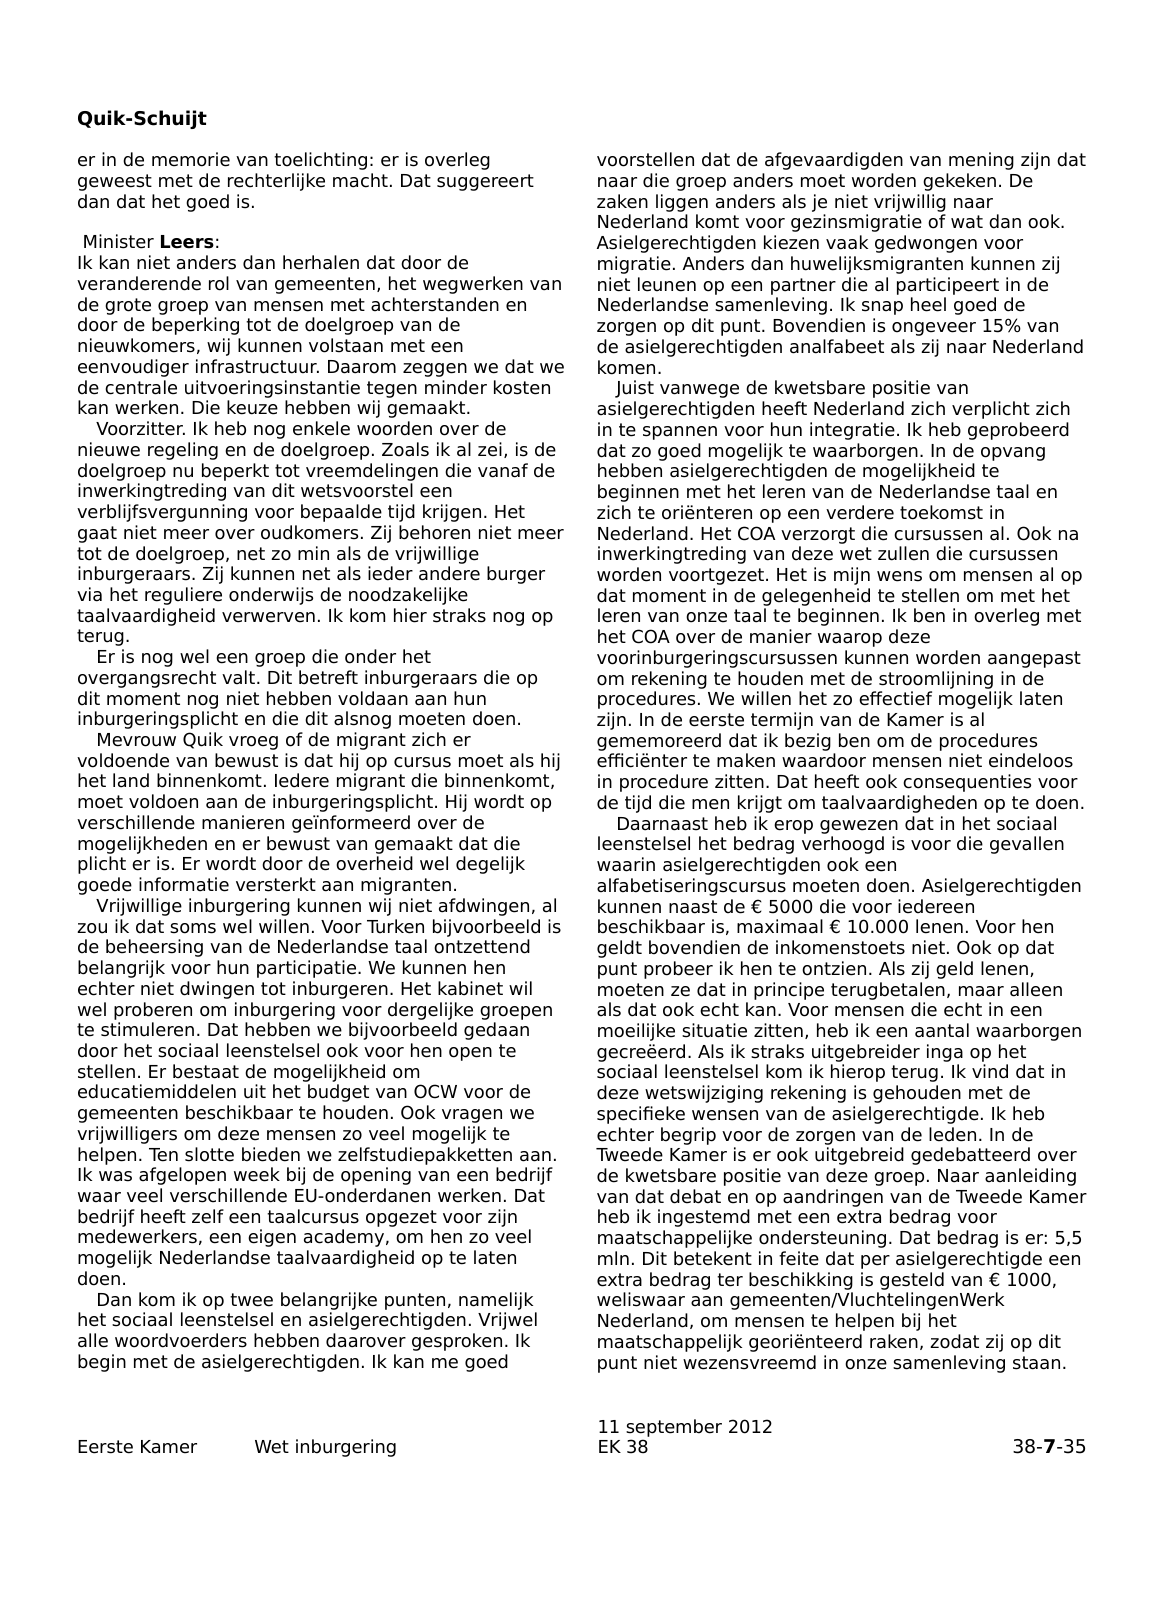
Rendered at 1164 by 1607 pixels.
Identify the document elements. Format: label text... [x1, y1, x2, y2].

text Mevrouw Quik vroeg of de migrant zich er voldoende van bewust is dat hij op cursus moet als hij het land binnenkomt. Iedere migrant die binnenkomt, moet voldoen aan de inburgeringsplicht. Hij wordt op verschillende manieren geïnformeerd over de mogelijkheden en er bewust van gemaakt dat die plicht er is. Er wordt door de overheid wel degelijk goede informatie versterkt aan migranten. [77, 730, 567, 896]
text Dan kom ik op twee belangrijke punten, namelijk het sociaal leenstelsel en asielgerechtigden. Vrijwel alle woordvoerders hebben daarover gesproken. Ik begin met de asielgerechtigden. Ik kan me goed [77, 1289, 567, 1372]
text Daarnaast heb ik erop gewezen dat in het sociaal leenstelsel het bedrag verhoogd is voor die gevallen waarin asielgerechtigden ook een alfabetiseringscursus moeten doen. Asielgerechtigden kunnen naast de € 5000 die voor iedereen beschikbaar is, maximaal € 10.000 lenen. Voor hen geldt bovendien de inkomenstoets niet. Ook op dat punt probeer ik hen te ontzien. Als zij geld lenen, moeten ze dat in principe terugbetalen, maar alleen als dat ook echt kan. Voor mensen die echt in een moeilijke situatie zitten, heb ik een aantal waarborgen gecreëerd. Als ik straks uitgebreider inga op het sociaal leenstelsel kom ik hierop terug. Ik vind dat in deze wetswijziging rekening is gehouden met de specifieke wensen van de asielgerechtigde. Ik heb echter begrip voor de zorgen van de leden. In de Tweede Kamer is er ook uitgebreid gedebatteerd over de kwetsbare positie van deze groep. Naar aanleiding van dat debat en op aandringen van de Tweede Kamer heb ik ingestemd met een extra bedrag voor maatschappelijke ondersteuning. Dat bedrag is er: 5,5 mln. Dit betekent in feite dat per asielgerechtigde een extra bedrag ter beschikking is gesteld van € 1000, weliswaar aan gemeenten/VluchtelingenWerk Nederland, om mensen te helpen bij het maatschappelijk georiënteerd raken, zodat zij op dit punt niet wezensvreemd in onze samenleving staan. [596, 813, 1087, 1373]
text Vrijwillige inburgering kunnen wij niet afdwingen, al zou ik dat soms wel willen. Voor Turken bijvoorbeeld is de beheersing van de Nederlandse taal ontzettend belangrijk voor hun participatie. We kunnen hen echter niet dwingen tot inburgeren. Het kabinet wil wel proberen om inburgering voor dergelijke groepen te stimuleren. Dat hebben we bijvoorbeeld gedaan door het sociaal leenstelsel ook voor hen open te stellen. Er bestaat de mogelijkheid om educatiemiddelen uit het budget van OCW voor de gemeenten beschikbaar te houden. Ook vragen we vrijwilligers om deze mensen zo veel mogelijk te helpen. Ten slotte bieden we zelfstudiepakketten aan. Ik was afgelopen week bij de opening van een bedrijf waar veel verschillende EU-onderdanen werken. Dat bedrijf heeft zelf een taalcursus opgezet voor zijn medewerkers, een eigen academy, om hen zo veel mogelijk Nederlandse taalvaardigheid op te laten doen. [77, 896, 567, 1289]
text Voorzitter. Ik heb nog enkele woorden over de nieuwe regeling en de doelgroep. Zoals ik al zei, is de doelgroep nu beperkt tot vreemdelingen die vanaf de inwerkingtreding van dit wetsvoorstel een verblijfsvergunning voor bepaalde tijd krijgen. Het gaat niet meer over oudkomers. Zij behoren niet meer tot de doelgroep, net zo min als de vrijwillige inburgeraars. Zij kunnen net als ieder andere burger via het reguliere onderwijs de noodzakelijke taalvaardigheid verwerven. Ik kom hier straks nog op terug. [77, 419, 567, 647]
text Juist vanwege de kwetsbare positie van asielgerechtigden heeft Nederland zich verplicht zich in te spannen voor hun integratie. Ik heb geprobeerd dat zo goed mogelijk te waarborgen. In de opvang hebben asielgerechtigden de mogelijkheid te beginnen met het leren van de Nederlandse taal en zich te oriënteren op een verdere toekomst in Nederland. Het COA verzorgt die cursussen al. Ook na inwerkingtreding van deze wet zullen die cursussen worden voortgezet. Het is mijn wens om mensen al op dat moment in de gelegenheid te stellen om met het leren van onze taal te beginnen. Ik ben in overleg met het COA over de manier waarop deze voorinburgeringscursussen kunnen worden aangepast om rekening te houden met de stroomlijning in de procedures. We willen het zo effectief mogelijk laten zijn. In de eerste termijn van de Kamer is al gememoreerd dat ik bezig ben om de procedures efficiënter te maken waardoor mensen niet eindeloos in procedure zitten. Dat heeft ook consequenties voor de tijd die men krijgt om taalvaardigheden op te doen. [596, 378, 1087, 813]
text Er is nog wel een groep die onder het overgangsrecht valt. Dit betreft inburgeraars die op dit moment nog niet hebben voldaan aan hun inburgeringsplicht en die dit alsnog moeten doen. [77, 647, 567, 730]
text er in de memorie van toelichting: er is overleg geweest met de rechterlijke macht. Dat suggereert dan dat het goed is. [77, 150, 567, 212]
text voorstellen dat de afgevaardigden van mening zijn dat naar die groep anders moet worden gekeken. De zaken liggen anders als je niet vrijwillig naar Nederland komt voor gezinsmigratie of wat dan ook. Asielgerechtigden kiezen vaak gedwongen voor migratie. Anders dan huwelijksmigranten kunnen zij niet leunen op een partner die al participeert in de Nederlandse samenleving. Ik snap heel goed de zorgen op dit punt. Bovendien is ongeveer 15% van de asielgerechtigden analfabeet als zij naar Nederland komen. [596, 150, 1087, 378]
text Ik kan niet anders dan herhalen dat door de veranderende rol van gemeenten, het wegwerken van de grote groep van mensen met achterstanden en door de beperking tot de doelgroep van de nieuwkomers, wij kunnen volstaan met een eenvoudiger infrastructuur. Daarom zeggen we dat we de centrale uitvoeringsinstantie tegen minder kosten kan werken. Die keuze hebben wij gemaakt. [77, 253, 567, 419]
text Minister Leers: [77, 232, 567, 253]
